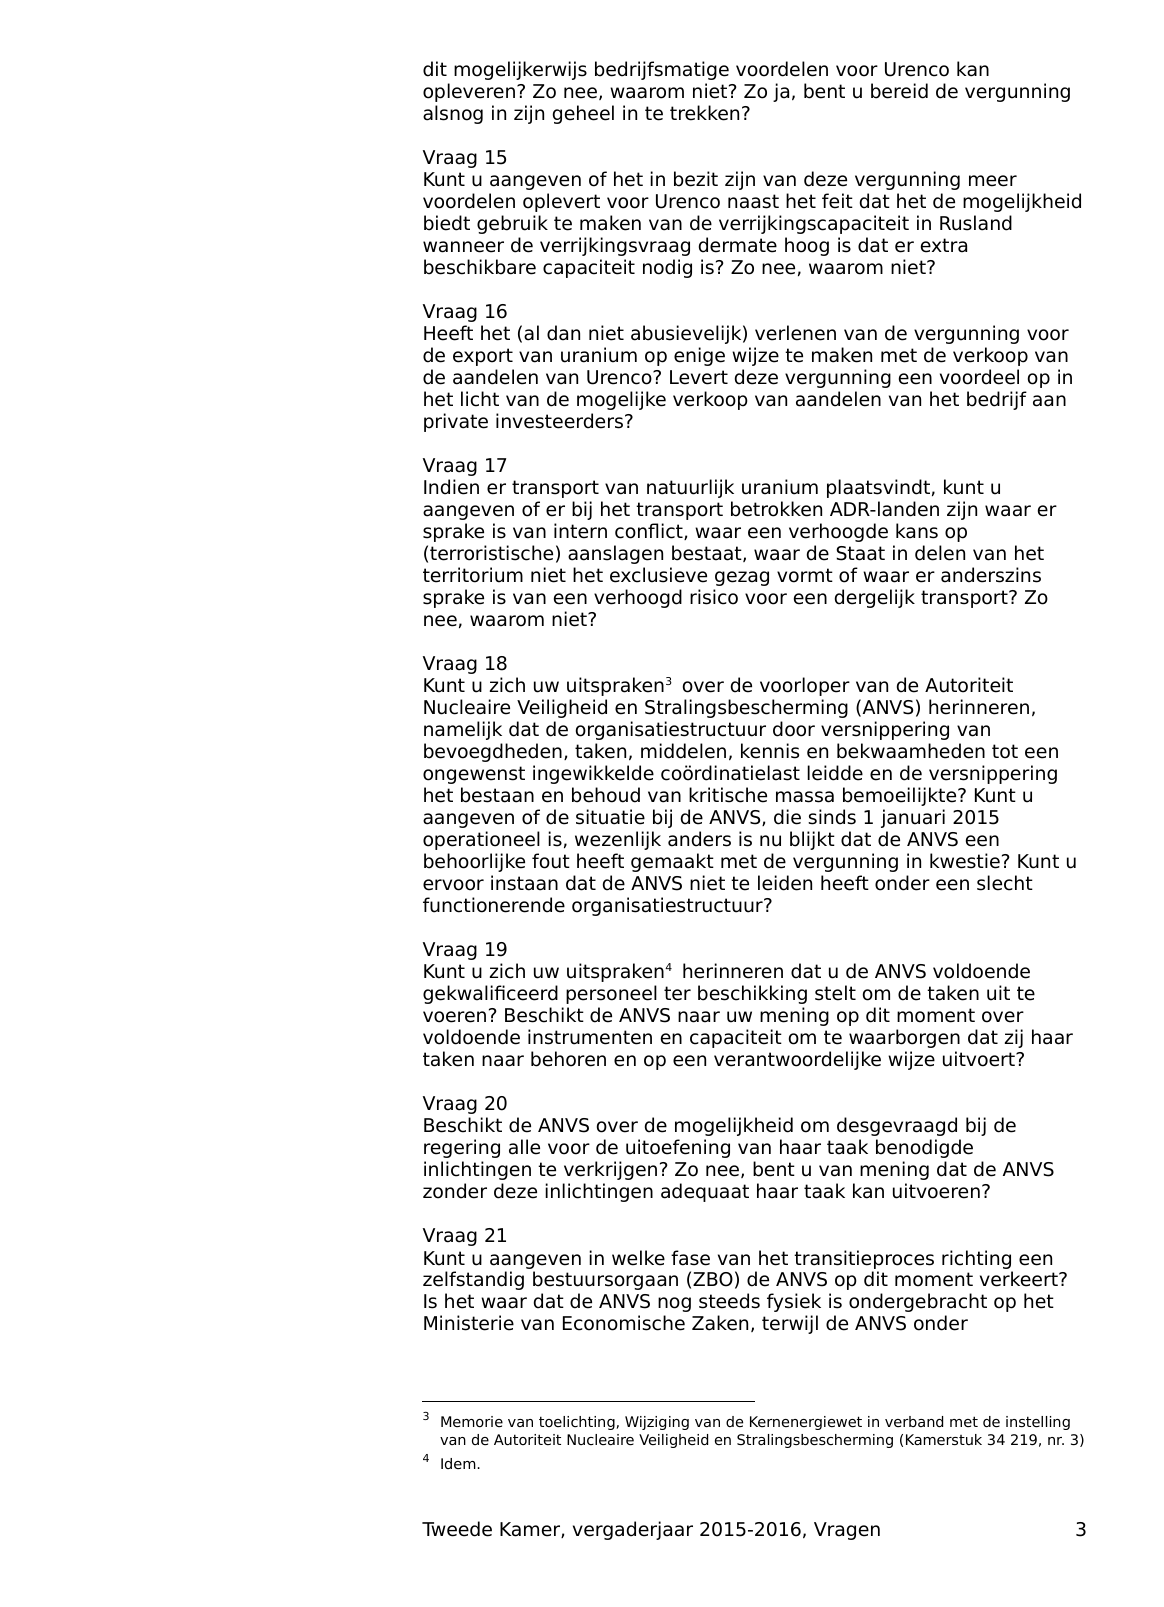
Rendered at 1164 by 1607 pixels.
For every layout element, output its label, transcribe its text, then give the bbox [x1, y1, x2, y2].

text Vraag 15 [422, 147, 1087, 169]
text Vraag 17 [422, 455, 1087, 477]
text Heeft het (al dan niet abusievelijk) verlenen van de vergunning voor de export van uranium op enige wijze te maken met de verkoop van de aandelen van Urenco? Levert deze vergunning een voordeel op in het licht van de mogelijke verkoop van aandelen van het bedrijf aan private investeerders? [422, 323, 1087, 433]
text Vraag 19 [422, 939, 1087, 961]
text Kunt u zich uw uitspraken herinneren dat u de ANVS voldoende gekwalificeerd personeel ter beschikking stelt om de taken uit te voeren? Beschikt de ANVS naar uw mening op dit moment over voldoende instrumenten en capaciteit om te waarborgen dat zij haar taken naar behoren en op een verantwoordelijke wijze uitvoert? [422, 961, 1087, 1071]
text Vraag 16 [422, 301, 1087, 323]
text Kunt u aangeven of het in bezit zijn van deze vergunning meer voordelen oplevert voor Urenco naast het feit dat het de mogelijkheid biedt gebruik te maken van de verrijkingscapaciteit in Rusland wanneer de verrijkingsvraag dermate hoog is dat er extra beschikbare capaciteit nodig is? Zo nee, waarom niet? [422, 169, 1087, 279]
text Idem. [422, 1452, 1087, 1474]
text Vraag 20 [422, 1093, 1087, 1115]
text Vraag 21 [422, 1225, 1087, 1247]
text Beschikt de ANVS over de mogelijkheid om desgevraagd bij de regering alle voor de uitoefening van haar taak benodigde inlichtingen te verkrijgen? Zo nee, bent u van mening dat de ANVS zonder deze inlichtingen adequaat haar taak kan uitvoeren? [422, 1115, 1087, 1203]
text Memorie van toelichting, Wijziging van de Kernenergiewet in verband met de instelling van de Autoriteit Nucleaire Veiligheid en Stralingsbescherming (Kamerstuk 34 219, nr. 3) [422, 1410, 1087, 1449]
text Kunt u zich uw uitspraken over de voorloper van de Autoriteit Nucleaire Veiligheid en Stralingsbescherming (ANVS) herinneren, namelijk dat de organisatiestructuur door versnippering van bevoegdheden, taken, middelen, kennis en bekwaamheden tot een ongewenst ingewikkelde coördinatielast leidde en de versnippering het bestaan en behoud van kritische massa bemoeilijkte? Kunt u aangeven of de situatie bij de ANVS, die sinds 1 januari 2015 operationeel is, wezenlijk anders is nu blijkt dat de ANVS een behoorlijke fout heeft gemaakt met de vergunning in kwestie? Kunt u ervoor instaan dat de ANVS niet te leiden heeft onder een slecht functionerende organisatiestructuur? [422, 675, 1087, 917]
text Kunt u aangeven in welke fase van het transitieproces richting een zelfstandig bestuursorgaan (ZBO) de ANVS op dit moment verkeert? Is het waar dat de ANVS nog steeds fysiek is ondergebracht op het Ministerie van Economische Zaken, terwijl de ANVS onder [422, 1247, 1087, 1335]
text Vraag 18 [422, 653, 1087, 675]
text dit mogelijkerwijs bedrijfsmatige voordelen voor Urenco kan opleveren? Zo nee, waarom niet? Zo ja, bent u bereid de vergunning alsnog in zijn geheel in te trekken? [422, 59, 1087, 125]
text Indien er transport van natuurlijk uranium plaatsvindt, kunt u aangeven of er bij het transport betrokken ADR-landen zijn waar er sprake is van intern conflict, waar een verhoogde kans op (terroristische) aanslagen bestaat, waar de Staat in delen van het territorium niet het exclusieve gezag vormt of waar er anderszins sprake is van een verhoogd risico voor een dergelijk transport? Zo nee, waarom niet? [422, 477, 1087, 631]
